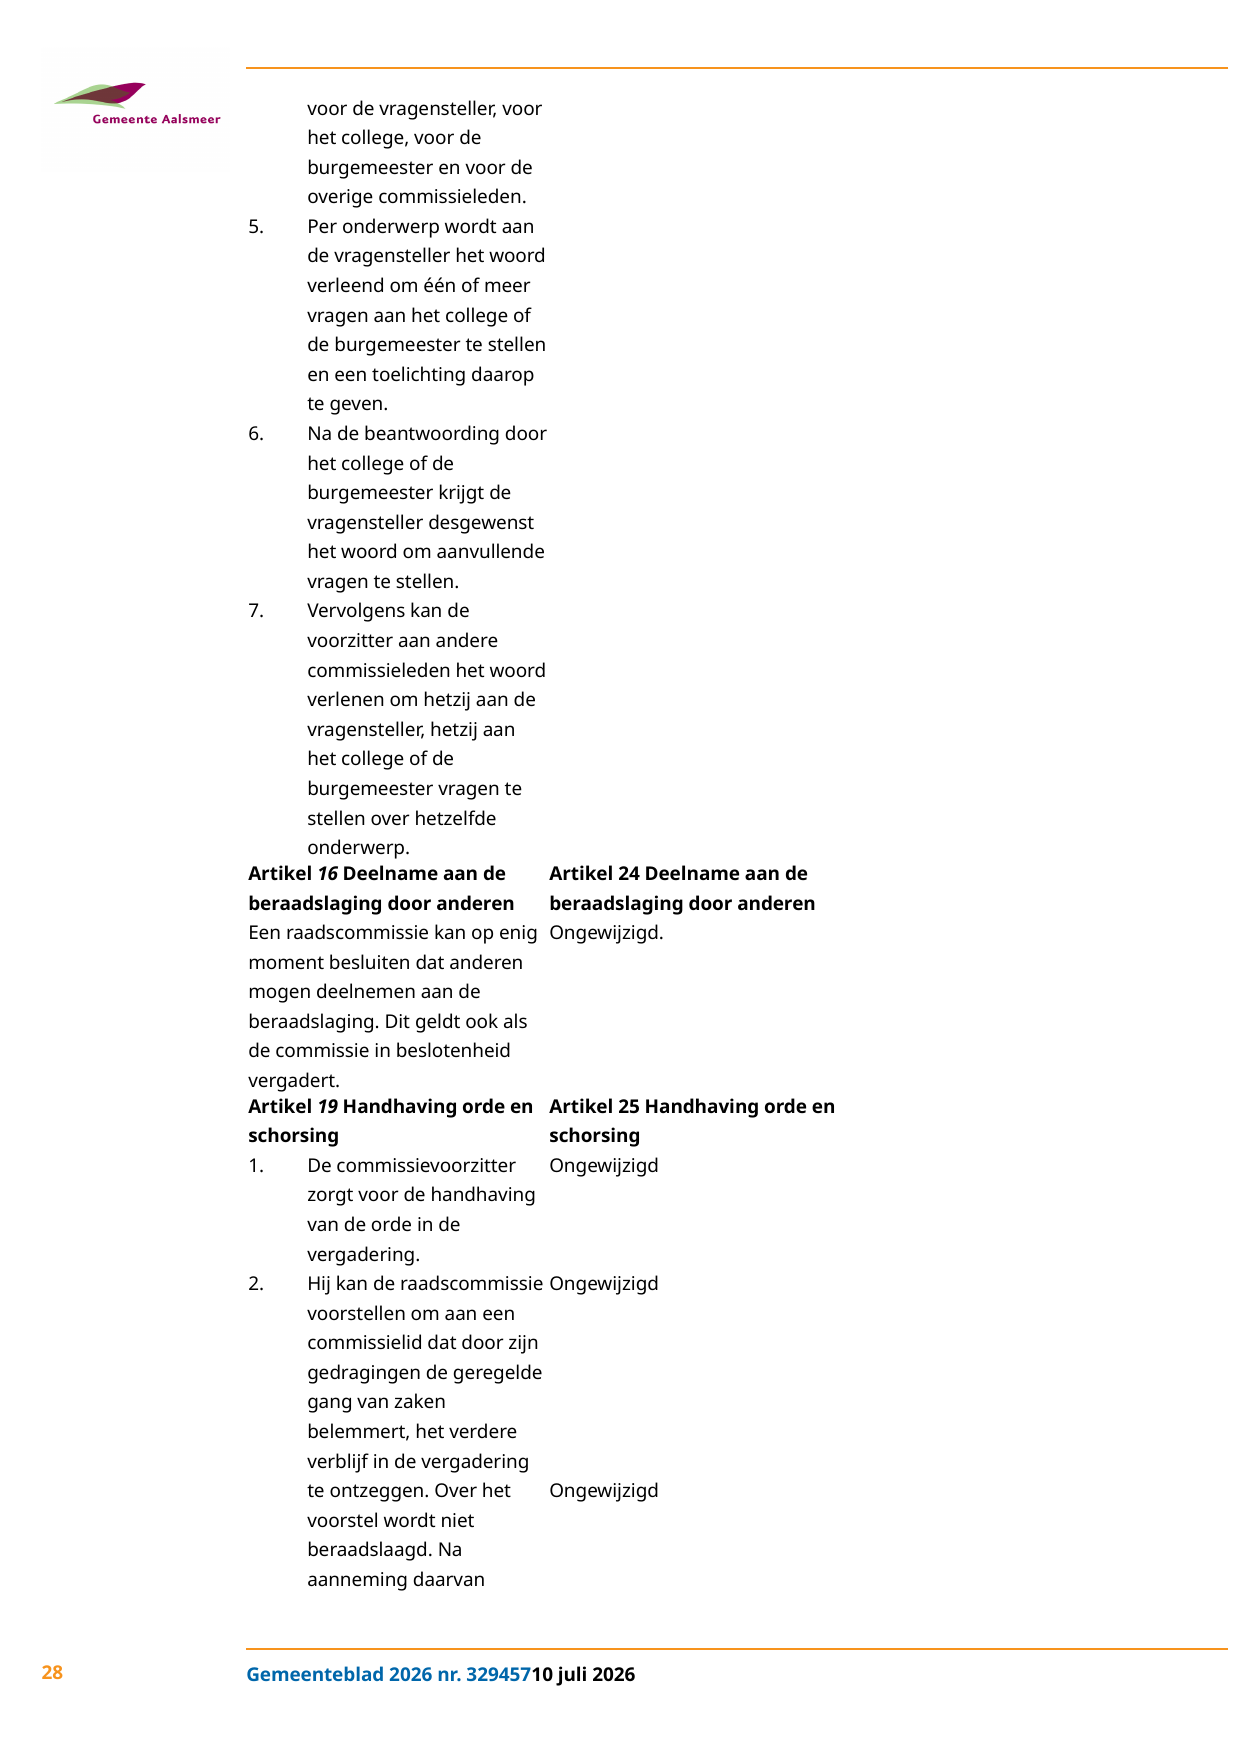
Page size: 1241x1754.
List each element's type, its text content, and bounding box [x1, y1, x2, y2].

table_cell [850, 95, 1152, 860]
picture [41, 47, 231, 172]
table_cell [850, 1093, 1152, 1592]
table_cell Artikel 25 Handhaving orde en schorsing Ongewijzigd Ongewijzigd Ongewijzigd [549, 1093, 850, 1592]
table_cell Artikel 19 Handhaving orde en schorsing De commissievoorzitter zorgt voor de handhaving van de orde in de vergadering. Hij kan de raadscommissie voorstellen om aan een commissielid dat door zijn gedragingen de geregelde gang van zaken belemmert, het verdere verblijf in de vergadering te ontzeggen. Over het voorstel wordt niet beraadslaagd. Na aanneming daarvan [248, 1093, 549, 1592]
table_cell voor de vragensteller, voor het college, voor de burgemeester en voor de overige commissieleden. Per onderwerp wordt aan de vragensteller het woord verleend om één of meer vragen aan het college of de burgemeester te stellen en een toelichting daarop te geven. Na de beantwoording door het college of de burgemeester krijgt de vragensteller desgewenst het woord om aanvullende vragen te stellen. Vervolgens kan de voorzitter aan andere commissieleden het woord verlenen om hetzij aan de vragensteller, hetzij aan het college of de burgemeester vragen te stellen over hetzelfde onderwerp. [248, 95, 549, 860]
table_cell [549, 95, 850, 860]
table_cell [850, 860, 1152, 1093]
table_cell Artikel 16 Deelname aan de beraadslaging door anderen Een raadscommissie kan op enig moment besluiten dat anderen mogen deelnemen aan de beraadslaging. Dit geldt ook als de commissie in beslotenheid vergadert. [248, 860, 549, 1093]
table_cell Artikel 24 Deelname aan de beraadslaging door anderen Ongewijzigd. [549, 860, 850, 1093]
